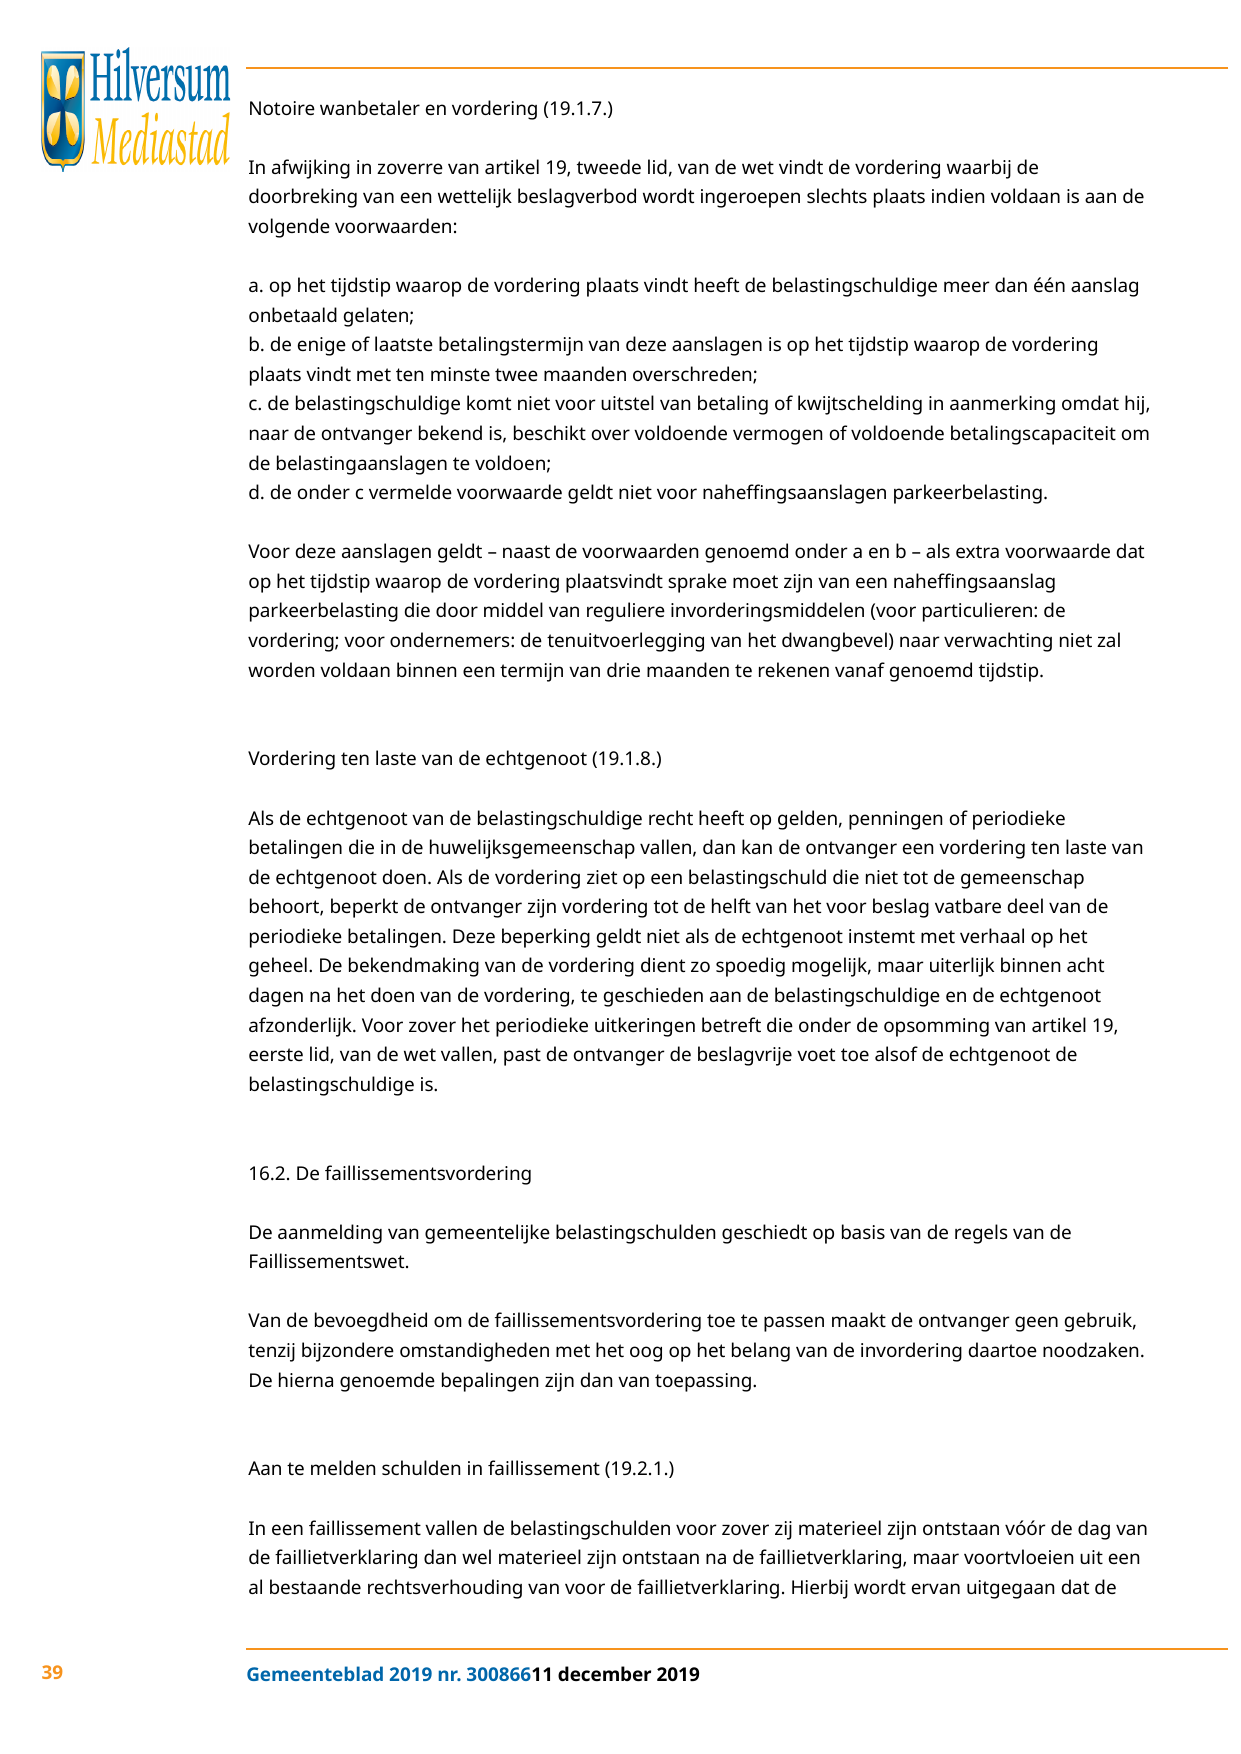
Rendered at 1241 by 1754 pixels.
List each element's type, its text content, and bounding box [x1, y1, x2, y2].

text Notoire wanbetaler en vordering (19.1.7.) [248, 95, 1152, 121]
text Van de bevoegdheid om de faillissementsvordering toe te passen maakt de ontvanger geen gebruik, tenzij bijzondere omstandigheden met het oog op het belang van de invordering daartoe noodzaken. De hierna genoemde bepalingen zijn dan van toepassing. [248, 1308, 1152, 1393]
text a. op het tijdstip waarop de vordering plaats vindt heeft de belastingschuldige meer dan één aanslag onbetaald gelaten; [248, 272, 1152, 328]
text d. de onder c vermelde voorwaarde geldt niet voor naheffingsaanslagen parkeerbelasting. [248, 479, 1152, 505]
picture [41, 47, 231, 172]
text De aanmelding van gemeentelijke belastingschulden geschiedt op basis van de regels van de Faillissementswet. [248, 1219, 1152, 1274]
text Voor deze aanslagen geldt – naast de voorwaarden genoemd onder a en b – als extra voorwaarde dat op het tijdstip waarop de vordering plaatsvindt sprake moet zijn van een naheffingsaanslag parkeerbelasting die door middel van reguliere invorderingsmiddelen (voor particulieren: de vordering; voor ondernemers: de tenuitvoerlegging van het dwangbevel) naar verwachting niet zal worden voldaan binnen een termijn van drie maanden te rekenen vanaf genoemd tijdstip. [248, 538, 1152, 683]
text b. de enige of laatste betalingstermijn van deze aanslagen is op het tijdstip waarop de vordering plaats vindt met ten minste twee maanden overschreden; [248, 331, 1152, 387]
text 16.2. De faillissementsvordering [248, 1160, 1152, 1186]
text In afwijking in zoverre van artikel 19, tweede lid, van de wet vindt de vordering waarbij de doorbreking van een wettelijk beslagverbod wordt ingeroepen slechts plaats indien voldaan is aan de volgende voorwaarden: [248, 154, 1152, 239]
text Aan te melden schulden in faillissement (19.2.1.) [248, 1456, 1152, 1481]
text Als de echtgenoot van de belastingschuldige recht heeft op gelden, penningen of periodieke betalingen die in de huwelijksgemeenschap vallen, dan kan de ontvanger een vordering ten laste van de echtgenoot doen. Als de vordering ziet op een belastingschuld die niet tot de gemeenschap behoort, beperkt de ontvanger zijn vordering tot de helft van het voor beslag vatbare deel van de periodieke betalingen. Deze beperking geldt niet als de echtgenoot instemt met verhaal op het geheel. De bekendmaking van de vordering dient zo spoedig mogelijk, maar uiterlijk binnen acht dagen na het doen van de vordering, te geschieden aan de belastingschuldige en de echtgenoot afzonderlijk. Voor zover het periodieke uitkeringen betreft die onder de opsomming van artikel 19, eerste lid, van de wet vallen, past de ontvanger de beslagvrije voet toe alsof de echtgenoot de belastingschuldige is. [248, 805, 1152, 1097]
text In een faillissement vallen de belastingschulden voor zover zij materieel zijn ontstaan vóór de dag van de faillietverklaring dan wel materieel zijn ontstaan na de faillietverklaring, maar voortvloeien uit een al bestaande rechtsverhouding van voor de faillietverklaring. Hierbij wordt ervan uitgegaan dat de [248, 1515, 1152, 1600]
text Vordering ten laste van de echtgenoot (19.1.8.) [248, 746, 1152, 771]
text c. de belastingschuldige komt niet voor uitstel van betaling of kwijtschelding in aanmerking omdat hij, naar de ontvanger bekend is, beschikt over voldoende vermogen of voldoende betalingscapaciteit om de belastingaanslagen te voldoen; [248, 391, 1152, 476]
